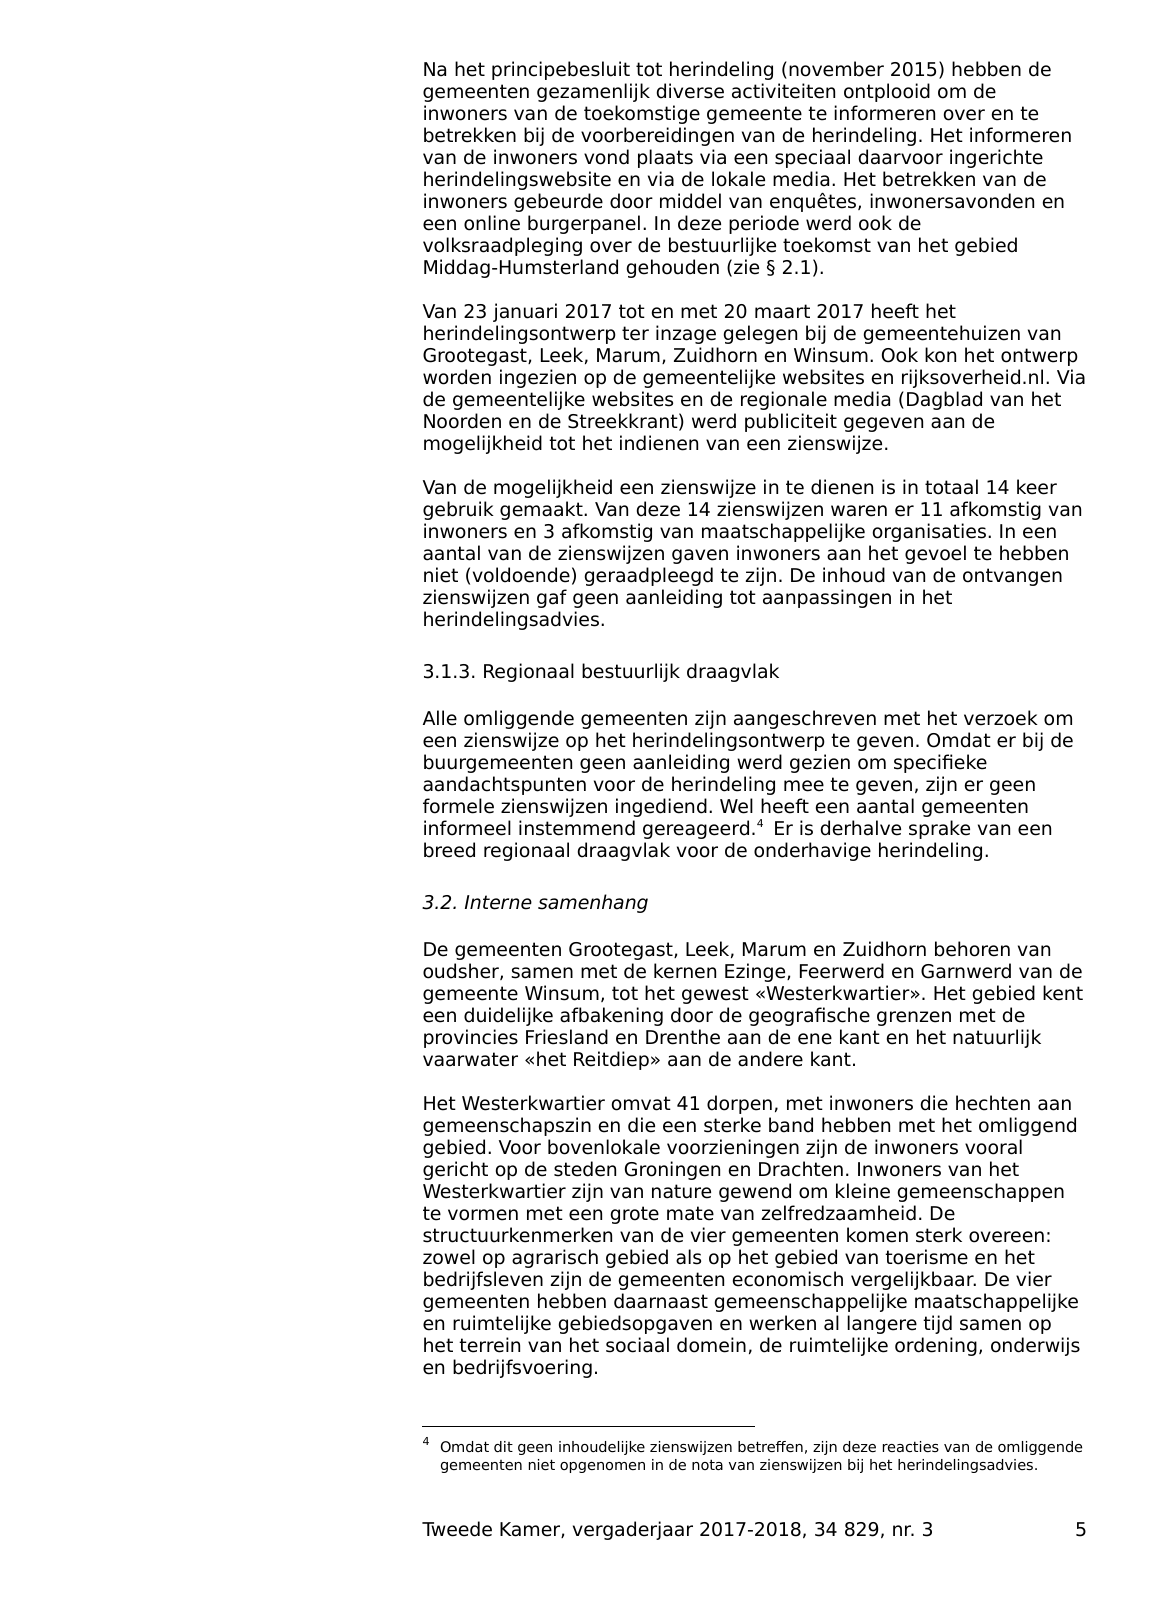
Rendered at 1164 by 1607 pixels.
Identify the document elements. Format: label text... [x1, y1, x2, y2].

text Omdat dit geen inhoudelijke zienswijzen betreffen, zijn deze reacties van de omliggende gemeenten niet opgenomen in de nota van zienswijzen bij het herindelingsadvies. [422, 1435, 1087, 1474]
text Het Westerkwartier omvat 41 dorpen, met inwoners die hechten aan gemeenschapszin en die een sterke band hebben met het omliggend gebied. Voor bovenlokale voorzieningen zijn de inwoners vooral gericht op de steden Groningen en Drachten. Inwoners van het Westerkwartier zijn van nature gewend om kleine gemeenschappen te vormen met een grote mate van zelfredzaamheid. De structuurkenmerken van de vier gemeenten komen sterk overeen: zowel op agrarisch gebied als op het gebied van toerisme en het bedrijfsleven zijn de gemeenten economisch vergelijkbaar. De vier gemeenten hebben daarnaast gemeenschappelijke maatschappelijke en ruimtelijke gebiedsopgaven en werken al langere tijd samen op het terrein van het sociaal domein, de ruimtelijke ordening, onderwijs en bedrijfsvoering. [422, 1093, 1087, 1378]
text De gemeenten Grootegast, Leek, Marum en Zuidhorn behoren van oudsher, samen met de kernen Ezinge, Feerwerd en Garnwerd van de gemeente Winsum, tot het gewest «Westerkwartier». Het gebied kent een duidelijke afbakening door de geografische grenzen met de provincies Friesland en Drenthe aan de ene kant en het natuurlijk vaarwater «het Reitdiep» aan de andere kant. [422, 939, 1087, 1071]
text Alle omliggende gemeenten zijn aangeschreven met het verzoek om een zienswijze op het herindelingsontwerp te geven. Omdat er bij de buurgemeenten geen aanleiding werd gezien om specifieke aandachtspunten voor de herindeling mee te geven, zijn er geen formele zienswijzen ingediend. Wel heeft een aantal gemeenten informeel instemmend gereageerd. Er is derhalve sprake van een breed regionaal draagvlak voor de onderhavige herindeling. [422, 708, 1087, 862]
text Van de mogelijkheid een zienswijze in te dienen is in totaal 14 keer gebruik gemaakt. Van deze 14 zienswijzen waren er 11 afkomstig van inwoners en 3 afkomstig van maatschappelijke organisaties. In een aantal van de zienswijzen gaven inwoners aan het gevoel te hebben niet (voldoende) geraadpleegd te zijn. De inhoud van de ontvangen zienswijzen gaf geen aanleiding tot aanpassingen in het herindelingsadvies. [422, 477, 1087, 631]
subtitle 3.2. Interne samenhang [422, 892, 1087, 914]
text Na het principebesluit tot herindeling (november 2015) hebben de gemeenten gezamenlijk diverse activiteiten ontplooid om de inwoners van de toekomstige gemeente te informeren over en te betrekken bij de voorbereidingen van de herindeling. Het informeren van de inwoners vond plaats via een speciaal daarvoor ingerichte herindelingswebsite en via de lokale media. Het betrekken van de inwoners gebeurde door middel van enquêtes, inwonersavonden en een online burgerpanel. In deze periode werd ook de volksraadpleging over de bestuurlijke toekomst van het gebied Middag-Humsterland gehouden (zie § 2.1). [422, 59, 1087, 279]
subtitle 3.1.3. Regionaal bestuurlijk draagvlak [422, 661, 1087, 683]
text Van 23 januari 2017 tot en met 20 maart 2017 heeft het herindelingsontwerp ter inzage gelegen bij de gemeentehuizen van Grootegast, Leek, Marum, Zuidhorn en Winsum. Ook kon het ontwerp worden ingezien op de gemeentelijke websites en rijksoverheid.nl. Via de gemeentelijke websites en de regionale media (Dagblad van het Noorden en de Streekkrant) werd publiciteit gegeven aan de mogelijkheid tot het indienen van een zienswijze. [422, 301, 1087, 455]
